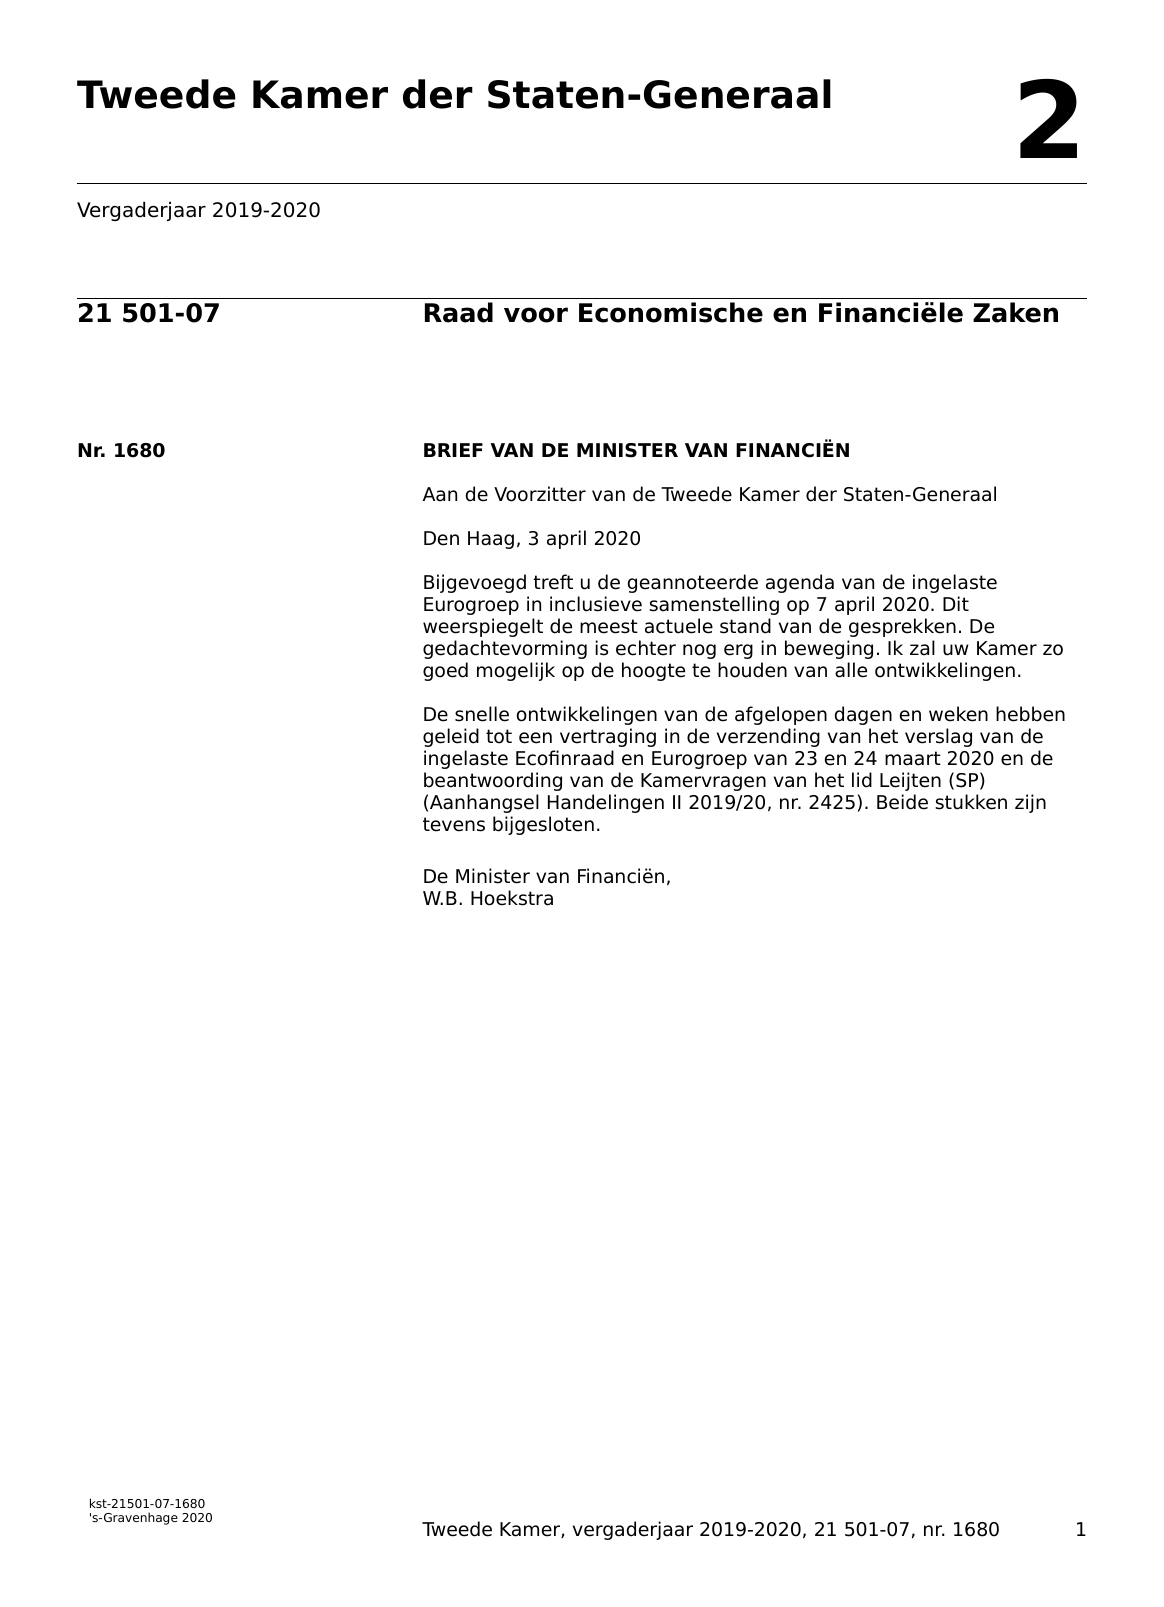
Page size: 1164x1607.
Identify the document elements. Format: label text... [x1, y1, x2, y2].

subtitle 21 501-07 Raad voor Economische en Financiële Zaken [77, 299, 1087, 329]
text kst-21501-07-1680 [88, 1497, 323, 1511]
text De snelle ontwikkelingen van de afgelopen dagen en weken hebben geleid tot een vertraging in de verzending van het verslag van de ingelaste Ecofinraad en Eurogroep van 23 en 24 maart 2020 en de beantwoording van de Kamervragen van het lid Leijten (SP) (Aanhangsel Handelingen II 2019/20, nr. 2425). Beide stukken zijn tevens bijgesloten. [422, 704, 1087, 836]
table_header Tweede Kamer der Staten-Generaal [77, 59, 886, 183]
table_cell Vergaderjaar 2019-2020 [77, 184, 1087, 298]
subtitle Nr. 1680 BRIEF VAN DE MINISTER VAN FINANCIËN [77, 440, 1087, 462]
text Den Haag, 3 april 2020 [422, 528, 1087, 550]
text 's-Gravenhage 2020 [88, 1511, 323, 1525]
text De Minister van Financiën, W.B. Hoekstra [422, 866, 1087, 910]
text Bijgevoegd treft u de geannoteerde agenda van de ingelaste Eurogroep in inclusieve samenstelling op 7 april 2020. Dit weerspiegelt de meest actuele stand van de gesprekken. De gedachtevorming is echter nog erg in beweging. Ik zal uw Kamer zo goed mogelijk op de hoogte te houden van alle ontwikkelingen. [422, 572, 1087, 682]
text Aan de Voorzitter van de Tweede Kamer der Staten-Generaal [422, 484, 1087, 506]
table_header 2 [886, 59, 1087, 183]
